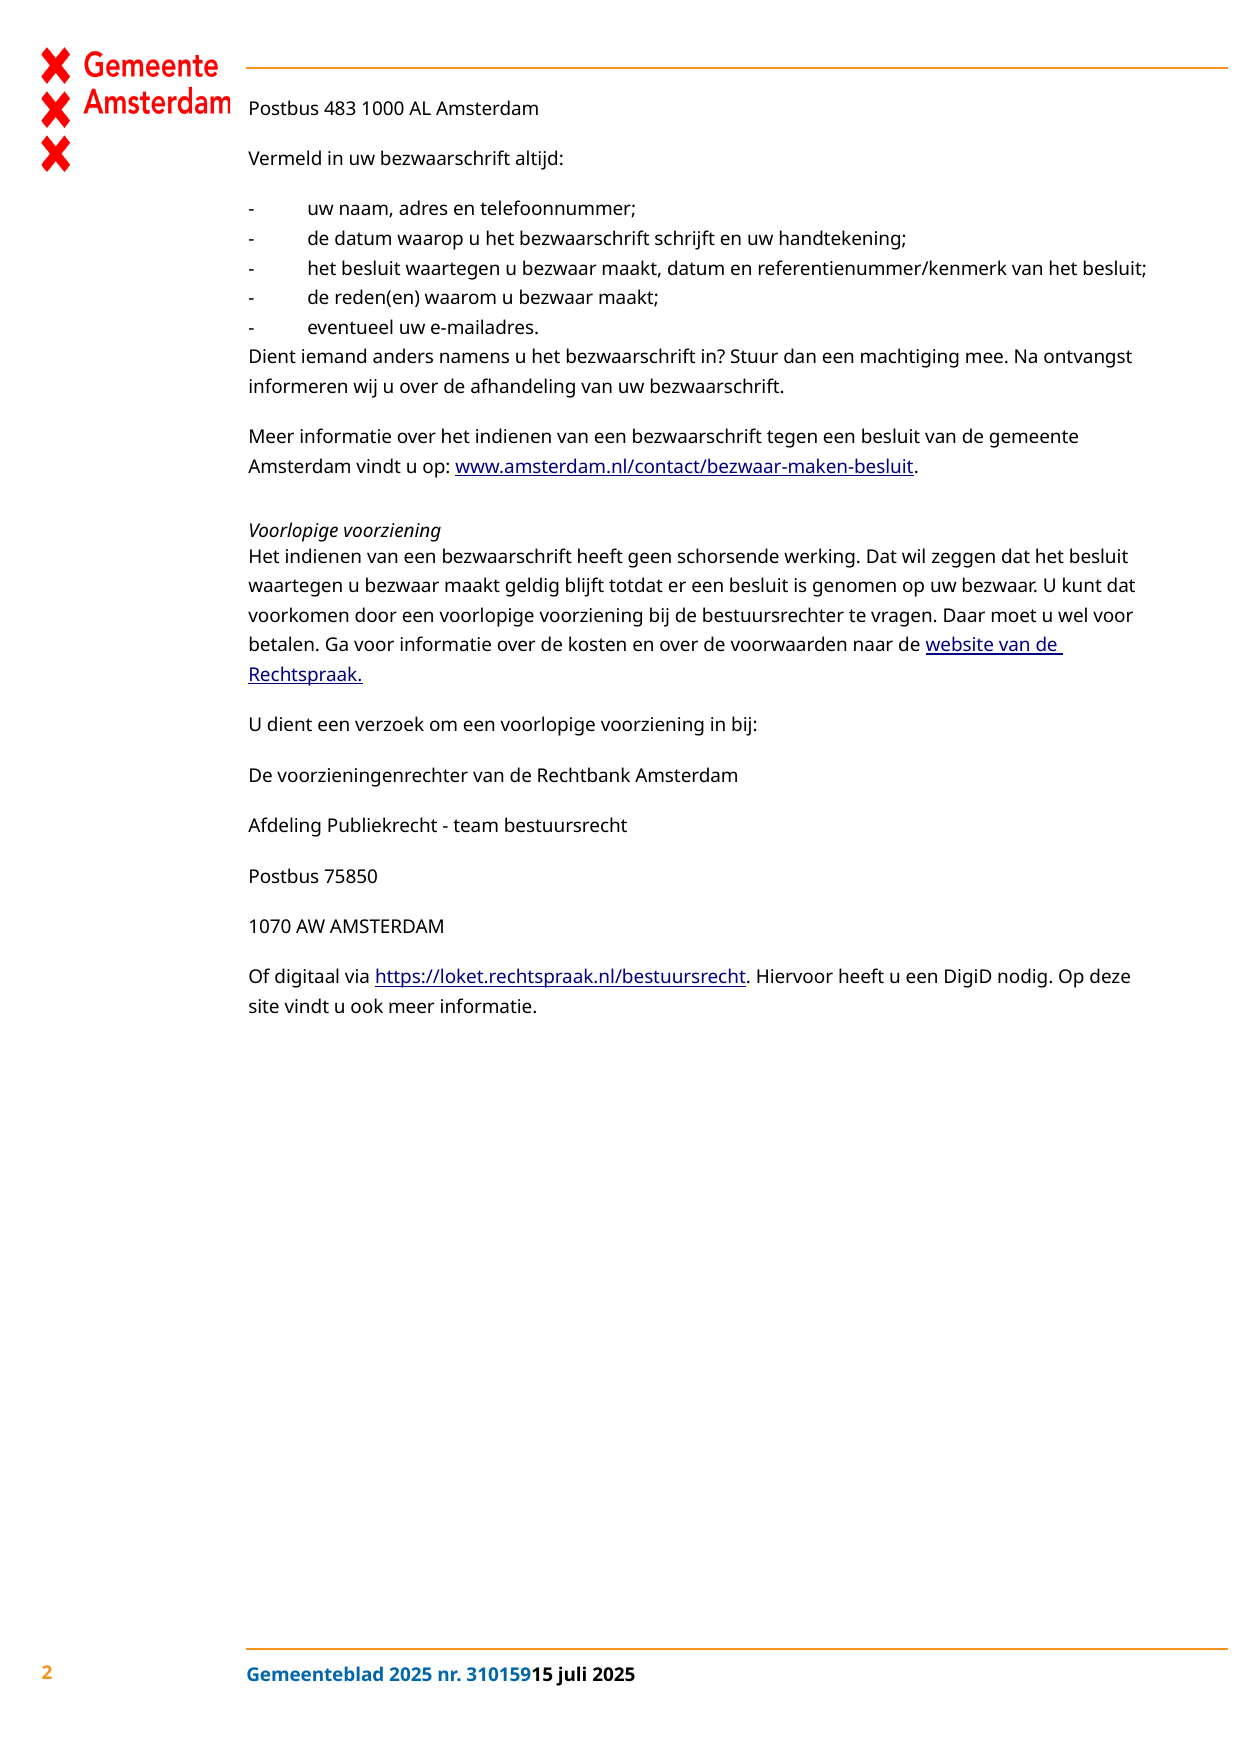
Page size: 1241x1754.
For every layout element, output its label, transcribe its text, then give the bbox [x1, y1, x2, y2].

text Afdeling Publiekrecht - team bestuursrecht [248, 812, 1152, 838]
text U dient een verzoek om een voorlopige voorziening in bij: [248, 712, 1152, 737]
list eventueel uw e-mailadres. [248, 314, 1152, 340]
list uw naam, adres en telefoonnummer; [248, 196, 1152, 221]
text Voorlopige voorziening [248, 517, 1152, 543]
text 1070 AW AMSTERDAM [248, 913, 1152, 939]
text Het indienen van een bezwaarschrift heeft geen schorsende werking. Dat wil zeggen dat het besluit waartegen u bezwaar maakt geldig blijft totdat er een besluit is genomen op uw bezwaar. U kunt dat voorkomen door een voorlopige voorziening bij de bestuursrechter te vragen. Daar moet u wel voor betalen. Ga voor informatie over de kosten en over de voorwaarden naar de website van de Rechtspraak. [248, 543, 1152, 687]
list het besluit waartegen u bezwaar maakt, datum en referentienummer/kenmerk van het besluit; [248, 255, 1152, 281]
text Postbus 75850 [248, 863, 1152, 888]
list de reden(en) waarom u bezwaar maakt; [248, 284, 1152, 310]
list de datum waarop u het bezwaarschrift schrijft en uw handtekening; [248, 225, 1152, 251]
text Meer informatie over het indienen van een bezwaarschrift tegen een besluit van de gemeente Amsterdam vindt u op: www.amsterdam.nl/contact/bezwaar-maken-besluit. [248, 423, 1152, 479]
text Of digitaal via https://loket.rechtspraak.nl/bestuursrecht. Hiervoor heeft u een DigiD nodig. Op deze site vindt u ook meer informatie. [248, 964, 1152, 1019]
text Vermeld in uw bezwaarschrift altijd: [248, 145, 1152, 171]
picture [41, 47, 231, 172]
text Dient iemand anders namens u het bezwaarschrift in? Stuur dan een machtiging mee. Na ontvangst informeren wij u over de afhandeling van uw bezwaarschrift. [248, 343, 1152, 399]
text De voorzieningenrechter van de Rechtbank Amsterdam [248, 762, 1152, 788]
text Postbus 483 1000 AL Amsterdam [248, 95, 1152, 121]
